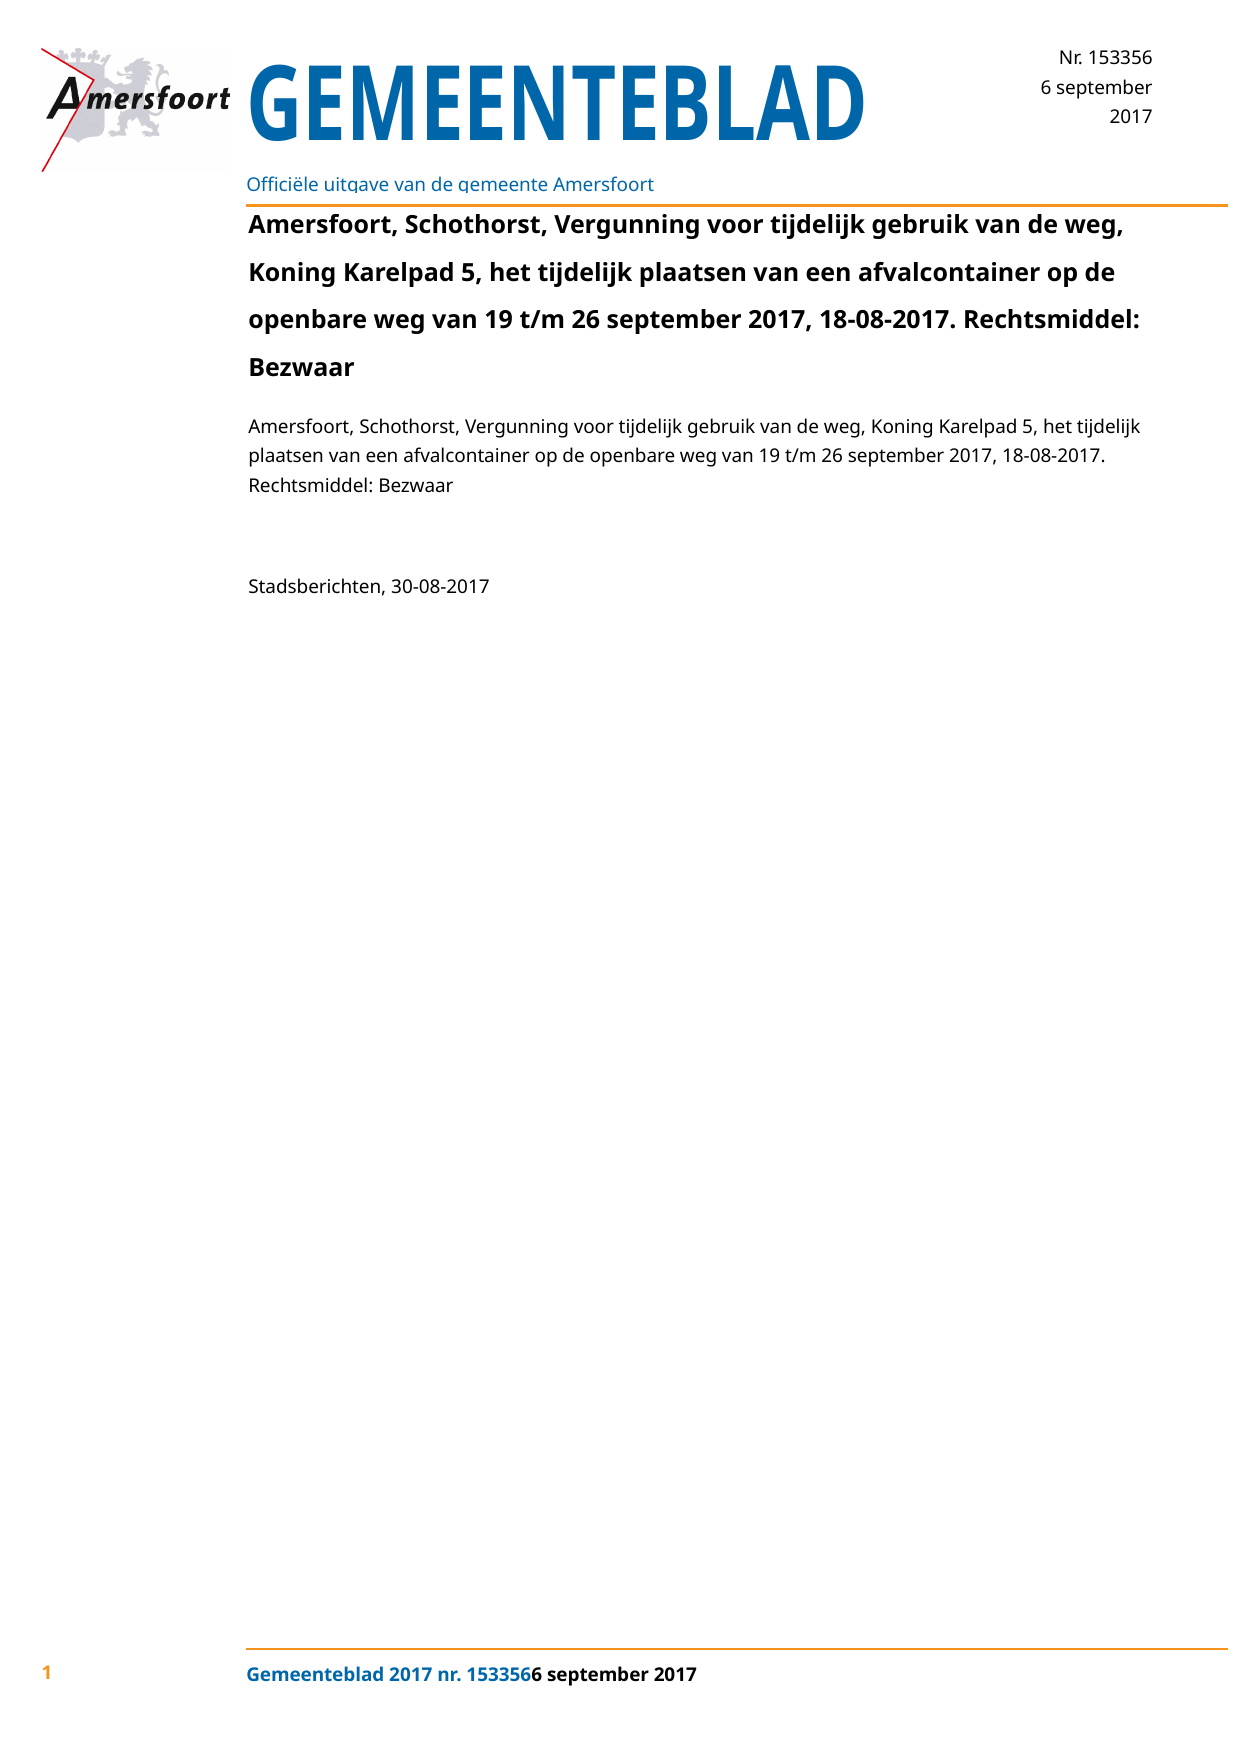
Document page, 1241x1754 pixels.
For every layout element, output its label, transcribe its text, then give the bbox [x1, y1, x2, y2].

text Amersfoort, Schothorst, Vergunning voor tijdelijk gebruik van de weg, Koning Karelpad 5, het tijdelijk plaatsen van een afvalcontainer op de openbare weg van 19 t/m 26 september 2017, 18-08-2017. Rechtsmiddel: Bezwaar [248, 207, 1152, 384]
picture [41, 47, 231, 172]
text Stadsberichten, 30-08-2017 [248, 573, 1152, 599]
text Amersfoort, Schothorst, Vergunning voor tijdelijk gebruik van de weg, Koning Karelpad 5, het tijdelijk plaatsen van een afvalcontainer op de openbare weg van 19 t/m 26 september 2017, 18-08-2017. Rechtsmiddel: Bezwaar [248, 413, 1152, 498]
